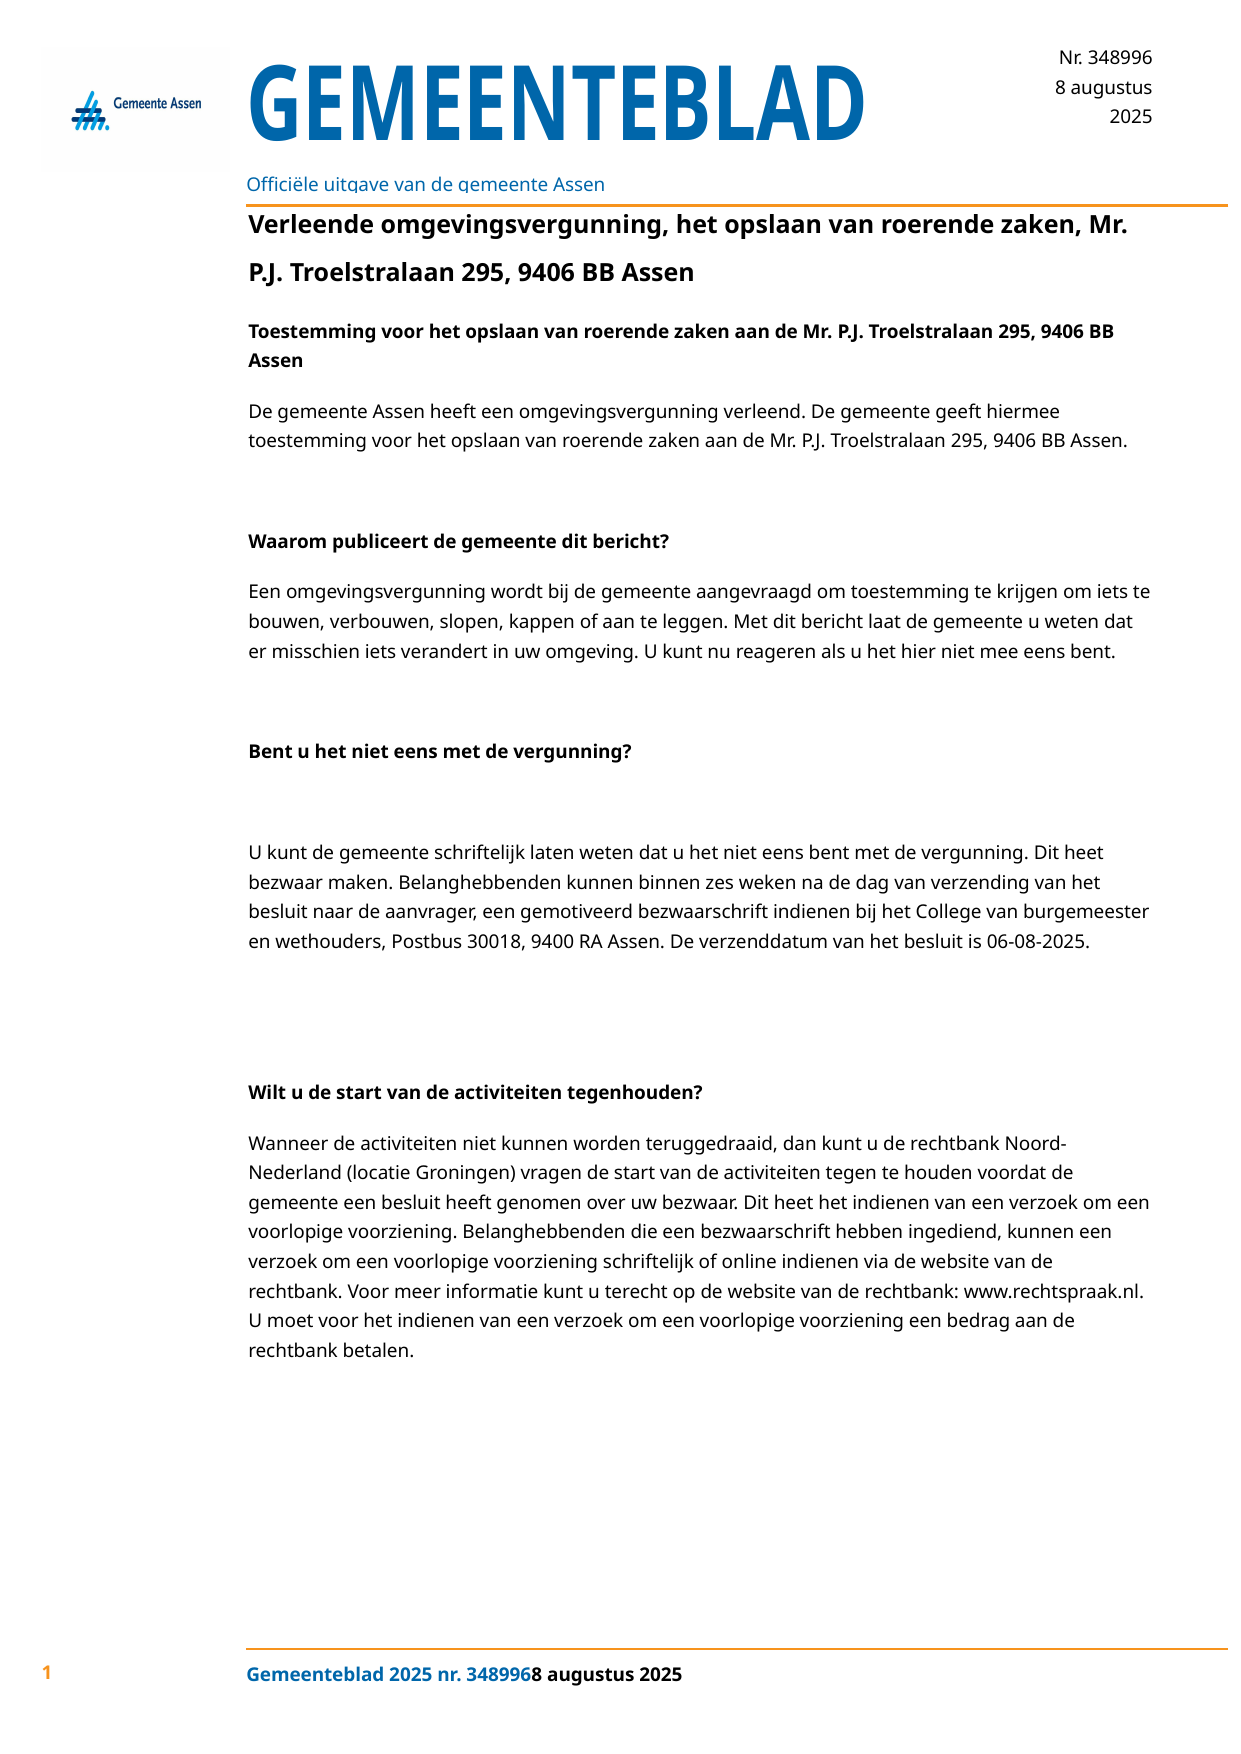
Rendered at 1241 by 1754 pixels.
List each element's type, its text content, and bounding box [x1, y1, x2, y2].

text Toestemming voor het opslaan van roerende zaken aan de Mr. P.J. Troelstralaan 295, 9406 BB Assen [248, 318, 1152, 373]
text Wilt u de start van de activiteiten tegenhouden? [248, 1079, 1152, 1105]
text Bent u het niet eens met de vergunning? [248, 739, 1152, 764]
text U kunt de gemeente schriftelijk laten weten dat u het niet eens bent met de vergunning. Dit heet bezwaar maken. Belanghebbenden kunnen binnen zes weken na de dag van verzending van het besluit naar de aanvrager, een gemotiveerd bezwaarschrift indienen bij het College van burgemeester en wethouders, Postbus 30018, 9400 RA Assen. De verzenddatum van het besluit is 06-08-2025. [248, 839, 1152, 954]
text De gemeente Assen heeft een omgevingsvergunning verleend. De gemeente geeft hiermee toestemming voor het opslaan van roerende zaken aan de Mr. P.J. Troelstralaan 295, 9406 BB Assen. [248, 398, 1152, 453]
text Waarom publiceert de gemeente dit bericht? [248, 528, 1152, 554]
text Een omgevingsvergunning wordt bij de gemeente aangevraagd om toestemming te krijgen om iets te bouwen, verbouwen, slopen, kappen of aan te leggen. Met dit bericht laat de gemeente u weten dat er misschien iets verandert in uw omgeving. U kunt nu reageren als u het hier niet mee eens bent. [248, 579, 1152, 664]
picture [41, 47, 231, 172]
text Verleende omgevingsvergunning, het opslaan van roerende zaken, Mr. P.J. Troelstralaan 295, 9406 BB Assen [248, 207, 1152, 288]
text Wanneer de activiteiten niet kunnen worden teruggedraaid, dan kunt u de rechtbank Noord-Nederland (locatie Groningen) vragen de start van de activiteiten tegen te houden voordat de gemeente een besluit heeft genomen over uw bezwaar. Dit heet het indienen van een verzoek om een voorlopige voorziening. Belanghebbenden die een bezwaarschrift hebben ingediend, kunnen een verzoek om een voorlopige voorziening schriftelijk of online indienen via de website van de rechtbank. Voor meer informatie kunt u terecht op de website van de rechtbank: www.rechtspraak.nl. U moet voor het indienen van een verzoek om een voorlopige voorziening een bedrag aan de rechtbank betalen. [248, 1130, 1152, 1363]
